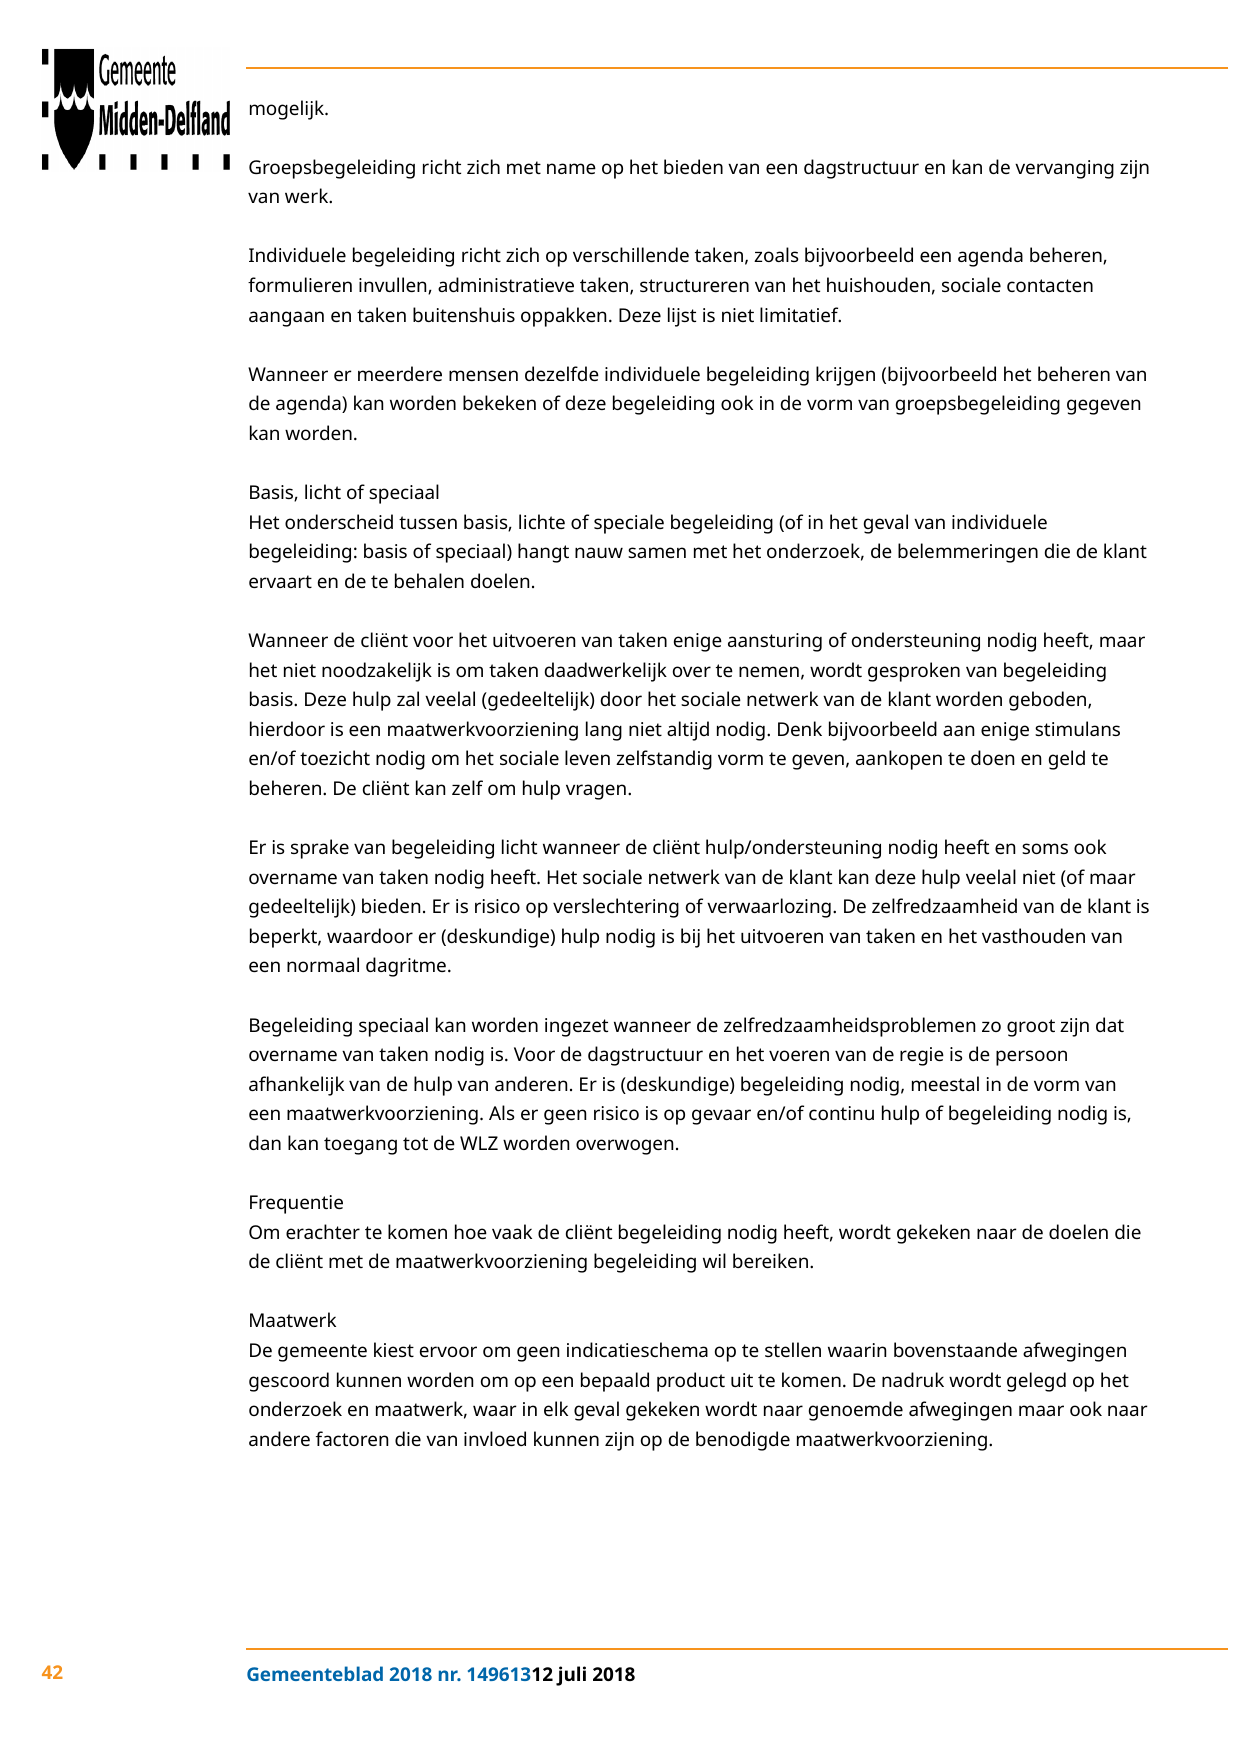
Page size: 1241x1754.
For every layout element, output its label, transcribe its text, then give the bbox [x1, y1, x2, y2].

text Wanneer de cliënt voor het uitvoeren van taken enige aansturing of ondersteuning nodig heeft, maar het niet noodzakelijk is om taken daadwerkelijk over te nemen, wordt gesproken van begeleiding basis. Deze hulp zal veelal (gedeeltelijk) door het sociale netwerk van de klant worden geboden, hierdoor is een maatwerkvoorziening lang niet altijd nodig. Denk bijvoorbeeld aan enige stimulans en/of toezicht nodig om het sociale leven zelfstandig vorm te geven, aankopen te doen en geld te beheren. De cliënt kan zelf om hulp vragen. [248, 627, 1152, 801]
text Er is sprake van begeleiding licht wanneer de cliënt hulp/ondersteuning nodig heeft en soms ook overname van taken nodig heeft. Het sociale netwerk van de klant kan deze hulp veelal niet (of maar gedeeltelijk) bieden. Er is risico op verslechtering of verwaarlozing. De zelfredzaamheid van de klant is beperkt, waardoor er (deskundige) hulp nodig is bij het uitvoeren van taken en het vasthouden van een normaal dagritme. [248, 834, 1152, 978]
text Wanneer er meerdere mensen dezelfde individuele begeleiding krijgen (bijvoorbeeld het beheren van de agenda) kan worden bekeken of deze begeleiding ook in de vorm van groepsbegeleiding gegeven kan worden. [248, 361, 1152, 446]
text Maatwerk [248, 1308, 1152, 1333]
text mogelijk. [248, 95, 1152, 121]
text Groepsbegeleiding richt zich met name op het bieden van een dagstructuur en kan de vervanging zijn van werk. [248, 154, 1152, 209]
picture [41, 47, 231, 172]
text Om erachter te komen hoe vaak de cliënt begeleiding nodig heeft, wordt gekeken naar de doelen die de cliënt met de maatwerkvoorziening begeleiding wil bereiken. [248, 1219, 1152, 1274]
text Begeleiding speciaal kan worden ingezet wanneer de zelfredzaamheidsproblemen zo groot zijn dat overname van taken nodig is. Voor de dagstructuur en het voeren van de regie is de persoon afhankelijk van de hulp van anderen. Er is (deskundige) begeleiding nodig, meestal in de vorm van een maatwerkvoorziening. Als er geen risico is op gevaar en/of continu hulp of begeleiding nodig is, dan kan toegang tot de WLZ worden overwogen. [248, 1012, 1152, 1156]
text De gemeente kiest ervoor om geen indicatieschema op te stellen waarin bovenstaande afwegingen gescoord kunnen worden om op een bepaald product uit te komen. De nadruk wordt gelegd op het onderzoek en maatwerk, waar in elk geval gekeken wordt naar genoemde afwegingen maar ook naar andere factoren die van invloed kunnen zijn op de benodigde maatwerkvoorziening. [248, 1337, 1152, 1452]
text Individuele begeleiding richt zich op verschillende taken, zoals bijvoorbeeld een agenda beheren, formulieren invullen, administratieve taken, structureren van het huishouden, sociale contacten aangaan en taken buitenshuis oppakken. Deze lijst is niet limitatief. [248, 243, 1152, 328]
text Basis, licht of speciaal [248, 479, 1152, 505]
text Het onderscheid tussen basis, lichte of speciale begeleiding (of in het geval van individuele begeleiding: basis of speciaal) hangt nauw samen met het onderzoek, de belemmeringen die de klant ervaart en de te behalen doelen. [248, 509, 1152, 594]
text Frequentie [248, 1189, 1152, 1215]
